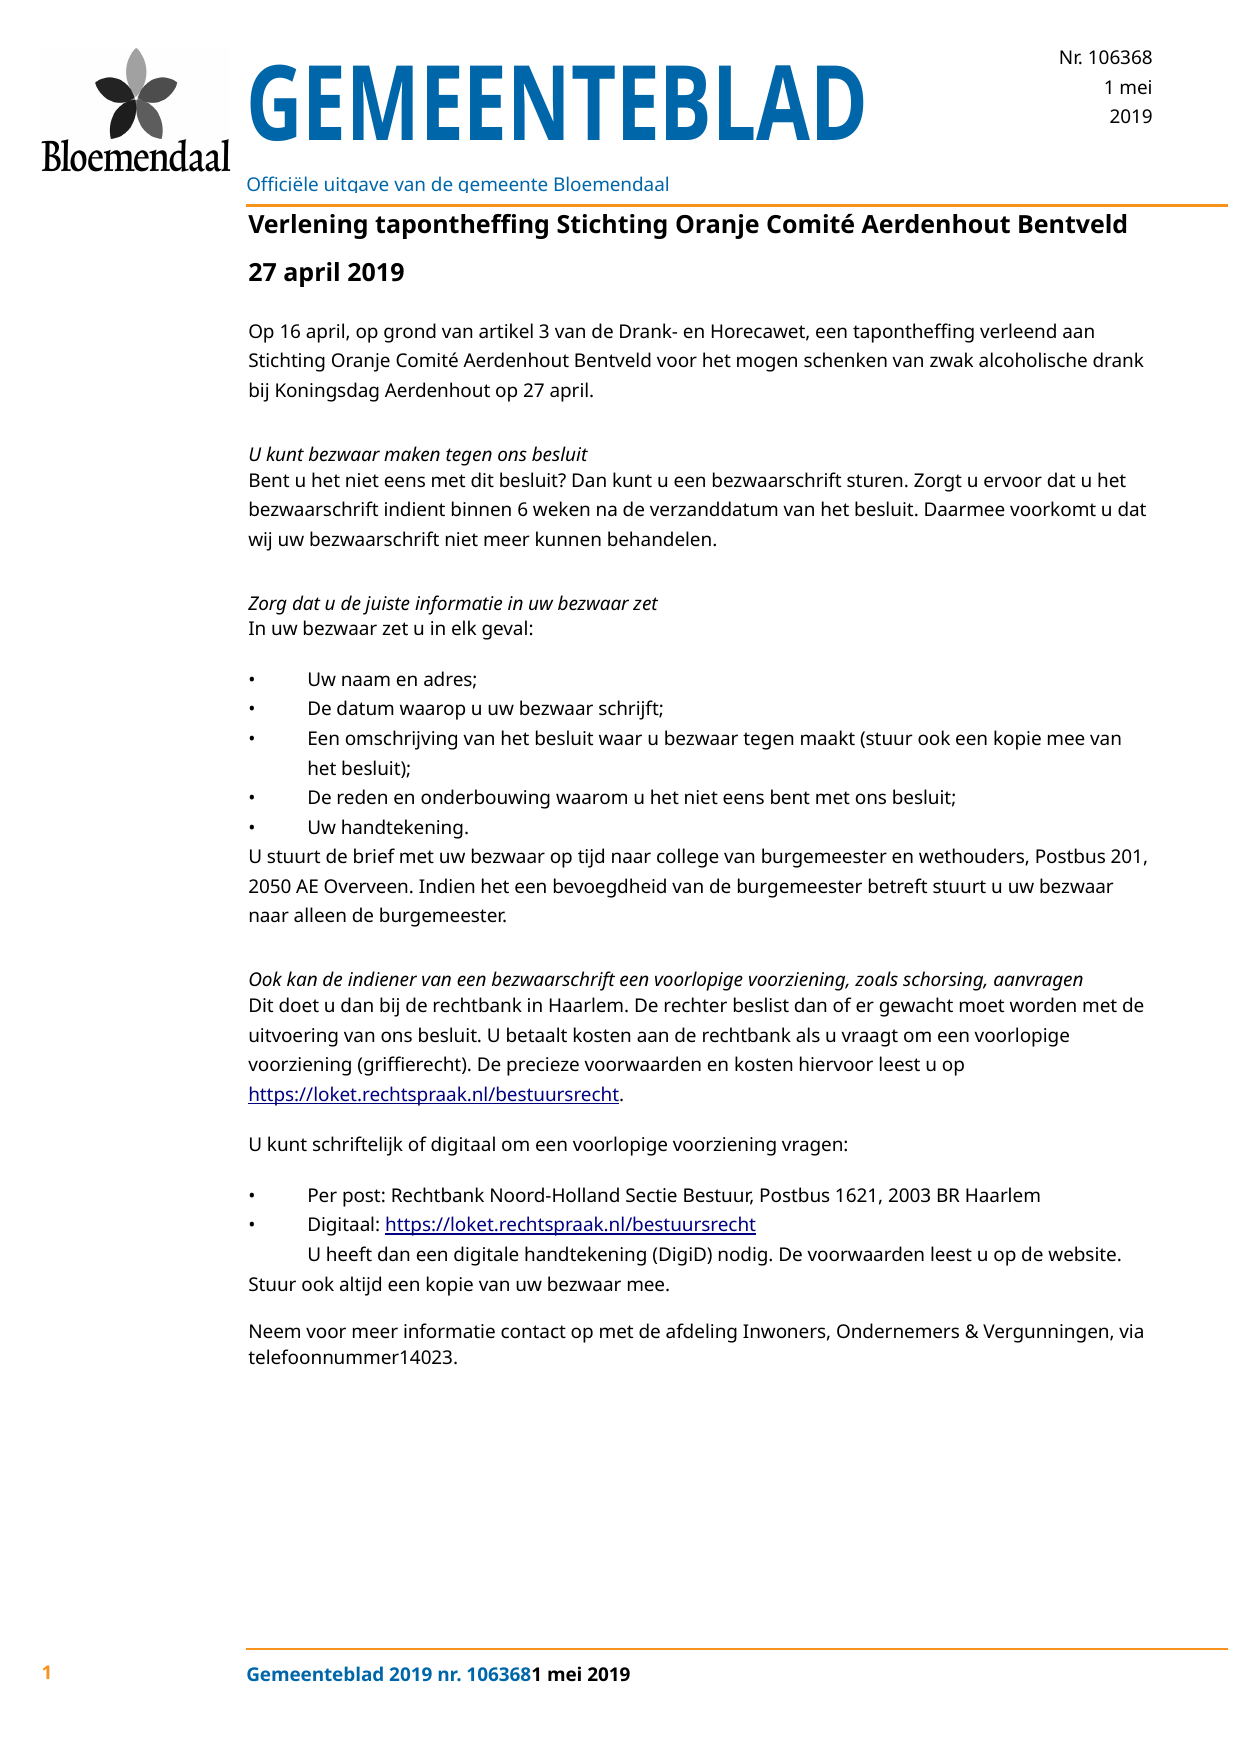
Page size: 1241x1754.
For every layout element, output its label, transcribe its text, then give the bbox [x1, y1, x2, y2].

list Digitaal: https://loket.rechtspraak.nl/bestuursrecht [248, 1212, 1152, 1237]
list De reden en onderbouwing waarom u het niet eens bent met ons besluit; [248, 784, 1152, 810]
text Op 16 april, op grond van artikel 3 van de Drank- en Horecawet, een tapontheffing verleend aan Stichting Oranje Comité Aerdenhout Bentveld voor het mogen schenken van zwak alcoholische drank bij Koningsdag Aerdenhout op 27 april. [248, 318, 1152, 403]
text U kunt bezwaar maken tegen ons besluit [248, 441, 1152, 467]
text Stuur ook altijd een kopie van uw bezwaar mee. [248, 1271, 1152, 1296]
text Zorg dat u de juiste informatie in uw bezwaar zet [248, 590, 1152, 616]
picture [41, 47, 231, 172]
text Neem voor meer informatie contact op met de afdeling Inwoners, Ondernemers & Vergunningen, via telefoonnummer14023. [248, 1318, 1152, 1370]
list Uw handtekening. [248, 814, 1152, 840]
text Bent u het niet eens met dit besluit? Dan kunt u een bezwaarschrift sturen. Zorgt u ervoor dat u het bezwaarschrift indient binnen 6 weken na de verzanddatum van het besluit. Daarmee voorkomt u dat wij uw bezwaarschrift niet meer kunnen behandelen. [248, 467, 1152, 552]
text In uw bezwaar zet u in elk geval: [248, 616, 1152, 641]
text U stuurt de brief met uw bezwaar op tijd naar college van burgemeester en wethouders, Postbus 201, 2050 AE Overveen. Indien het een bevoegdheid van de burgemeester betreft stuurt u uw bezwaar naar alleen de burgemeester. [248, 843, 1152, 928]
text U kunt schriftelijk of digitaal om een voorlopige voorziening vragen: [248, 1132, 1152, 1157]
list Per post: Rechtbank Noord-Holland Sectie Bestuur, Postbus 1621, 2003 BR Haarlem [248, 1182, 1152, 1208]
text Verlening tapontheffing Stichting Oranje Comité Aerdenhout Bentveld 27 april 2019 [248, 207, 1152, 288]
list De datum waarop u uw bezwaar schrijft; [248, 696, 1152, 721]
list Uw naam en adres; [248, 666, 1152, 692]
text Ook kan de indiener van een bezwaarschrift een voorlopige voorziening, zoals schorsing, aanvragen [248, 967, 1152, 992]
list U heeft dan een digitale handtekening (DigiD) nodig. De voorwaarden leest u op de website. [248, 1241, 1152, 1267]
text Dit doet u dan bij de rechtbank in Haarlem. De rechter beslist dan of er gewacht moet worden met de uitvoering van ons besluit. U betaalt kosten aan de rechtbank als u vraagt om een voorlopige voorziening (griffierecht). De precieze voorwaarden en kosten hiervoor leest u op https://loket.rechtspraak.nl/bestuursrecht. [248, 992, 1152, 1107]
list Een omschrijving van het besluit waar u bezwaar tegen maakt (stuur ook een kopie mee van het besluit); [248, 725, 1152, 781]
